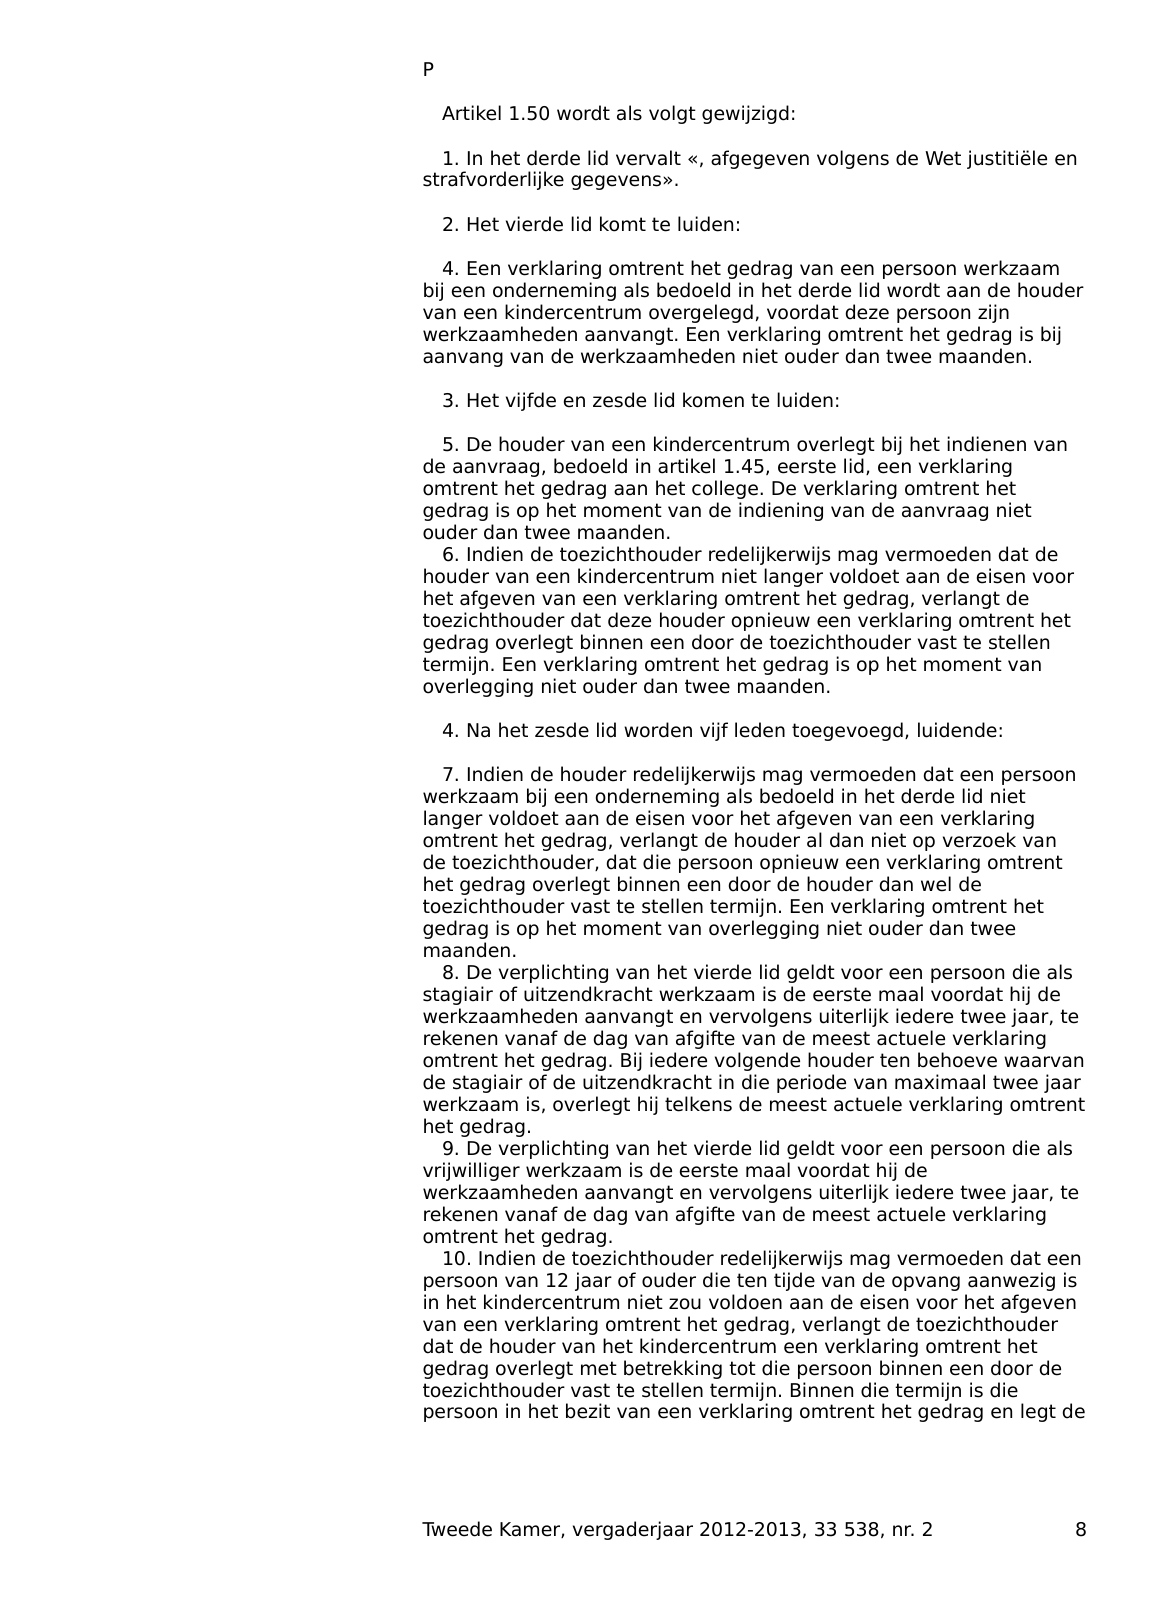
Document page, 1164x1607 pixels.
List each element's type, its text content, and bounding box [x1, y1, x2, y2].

text 7. Indien de houder redelijkerwijs mag vermoeden dat een persoon werkzaam bij een onderneming als bedoeld in het derde lid niet langer voldoet aan de eisen voor het afgeven van een verklaring omtrent het gedrag, verlangt de houder al dan niet op verzoek van de toezichthouder, dat die persoon opnieuw een verklaring omtrent het gedrag overlegt binnen een door de houder dan wel de toezichthouder vast te stellen termijn. Een verklaring omtrent het gedrag is op het moment van overlegging niet ouder dan twee maanden. [422, 764, 1087, 962]
text Artikel 1.50 wordt als volgt gewijzigd: [422, 103, 1087, 125]
text 5. De houder van een kindercentrum overlegt bij het indienen van de aanvraag, bedoeld in artikel 1.45, eerste lid, een verklaring omtrent het gedrag aan het college. De verklaring omtrent het gedrag is op het moment van de indiening van de aanvraag niet ouder dan twee maanden. [422, 434, 1087, 544]
text 3. Het vijfde en zesde lid komen te luiden: [422, 390, 1087, 412]
text 4. Een verklaring omtrent het gedrag van een persoon werkzaam bij een onderneming als bedoeld in het derde lid wordt aan de houder van een kindercentrum overgelegd, voordat deze persoon zijn werkzaamheden aanvangt. Een verklaring omtrent het gedrag is bij aanvang van de werkzaamheden niet ouder dan twee maanden. [422, 258, 1087, 368]
text 4. Na het zesde lid worden vijf leden toegevoegd, luidende: [422, 720, 1087, 742]
text 8. De verplichting van het vierde lid geldt voor een persoon die als stagiair of uitzendkracht werkzaam is de eerste maal voordat hij de werkzaamheden aanvangt en vervolgens uiterlijk iedere twee jaar, te rekenen vanaf de dag van afgifte van de meest actuele verklaring omtrent het gedrag. Bij iedere volgende houder ten behoeve waarvan de stagiair of de uitzendkracht in die periode van maximaal twee jaar werkzaam is, overlegt hij telkens de meest actuele verklaring omtrent het gedrag. [422, 962, 1087, 1138]
text 6. Indien de toezichthouder redelijkerwijs mag vermoeden dat de houder van een kindercentrum niet langer voldoet aan de eisen voor het afgeven van een verklaring omtrent het gedrag, verlangt de toezichthouder dat deze houder opnieuw een verklaring omtrent het gedrag overlegt binnen een door de toezichthouder vast te stellen termijn. Een verklaring omtrent het gedrag is op het moment van overlegging niet ouder dan twee maanden. [422, 544, 1087, 698]
text 10. Indien de toezichthouder redelijkerwijs mag vermoeden dat een persoon van 12 jaar of ouder die ten tijde van de opvang aanwezig is in het kindercentrum niet zou voldoen aan de eisen voor het afgeven van een verklaring omtrent het gedrag, verlangt de toezichthouder dat de houder van het kindercentrum een verklaring omtrent het gedrag overlegt met betrekking tot die persoon binnen een door de toezichthouder vast te stellen termijn. Binnen die termijn is die persoon in het bezit van een verklaring omtrent het gedrag en legt de [422, 1248, 1087, 1423]
text 1. In het derde lid vervalt «, afgegeven volgens de Wet justitiële en strafvorderlijke gegevens». [422, 147, 1087, 191]
text 9. De verplichting van het vierde lid geldt voor een persoon die als vrijwilliger werkzaam is de eerste maal voordat hij de werkzaamheden aanvangt en vervolgens uiterlijk iedere twee jaar, te rekenen vanaf de dag van afgifte van de meest actuele verklaring omtrent het gedrag. [422, 1138, 1087, 1248]
text 2. Het vierde lid komt te luiden: [422, 213, 1087, 236]
text P [422, 59, 1087, 81]
